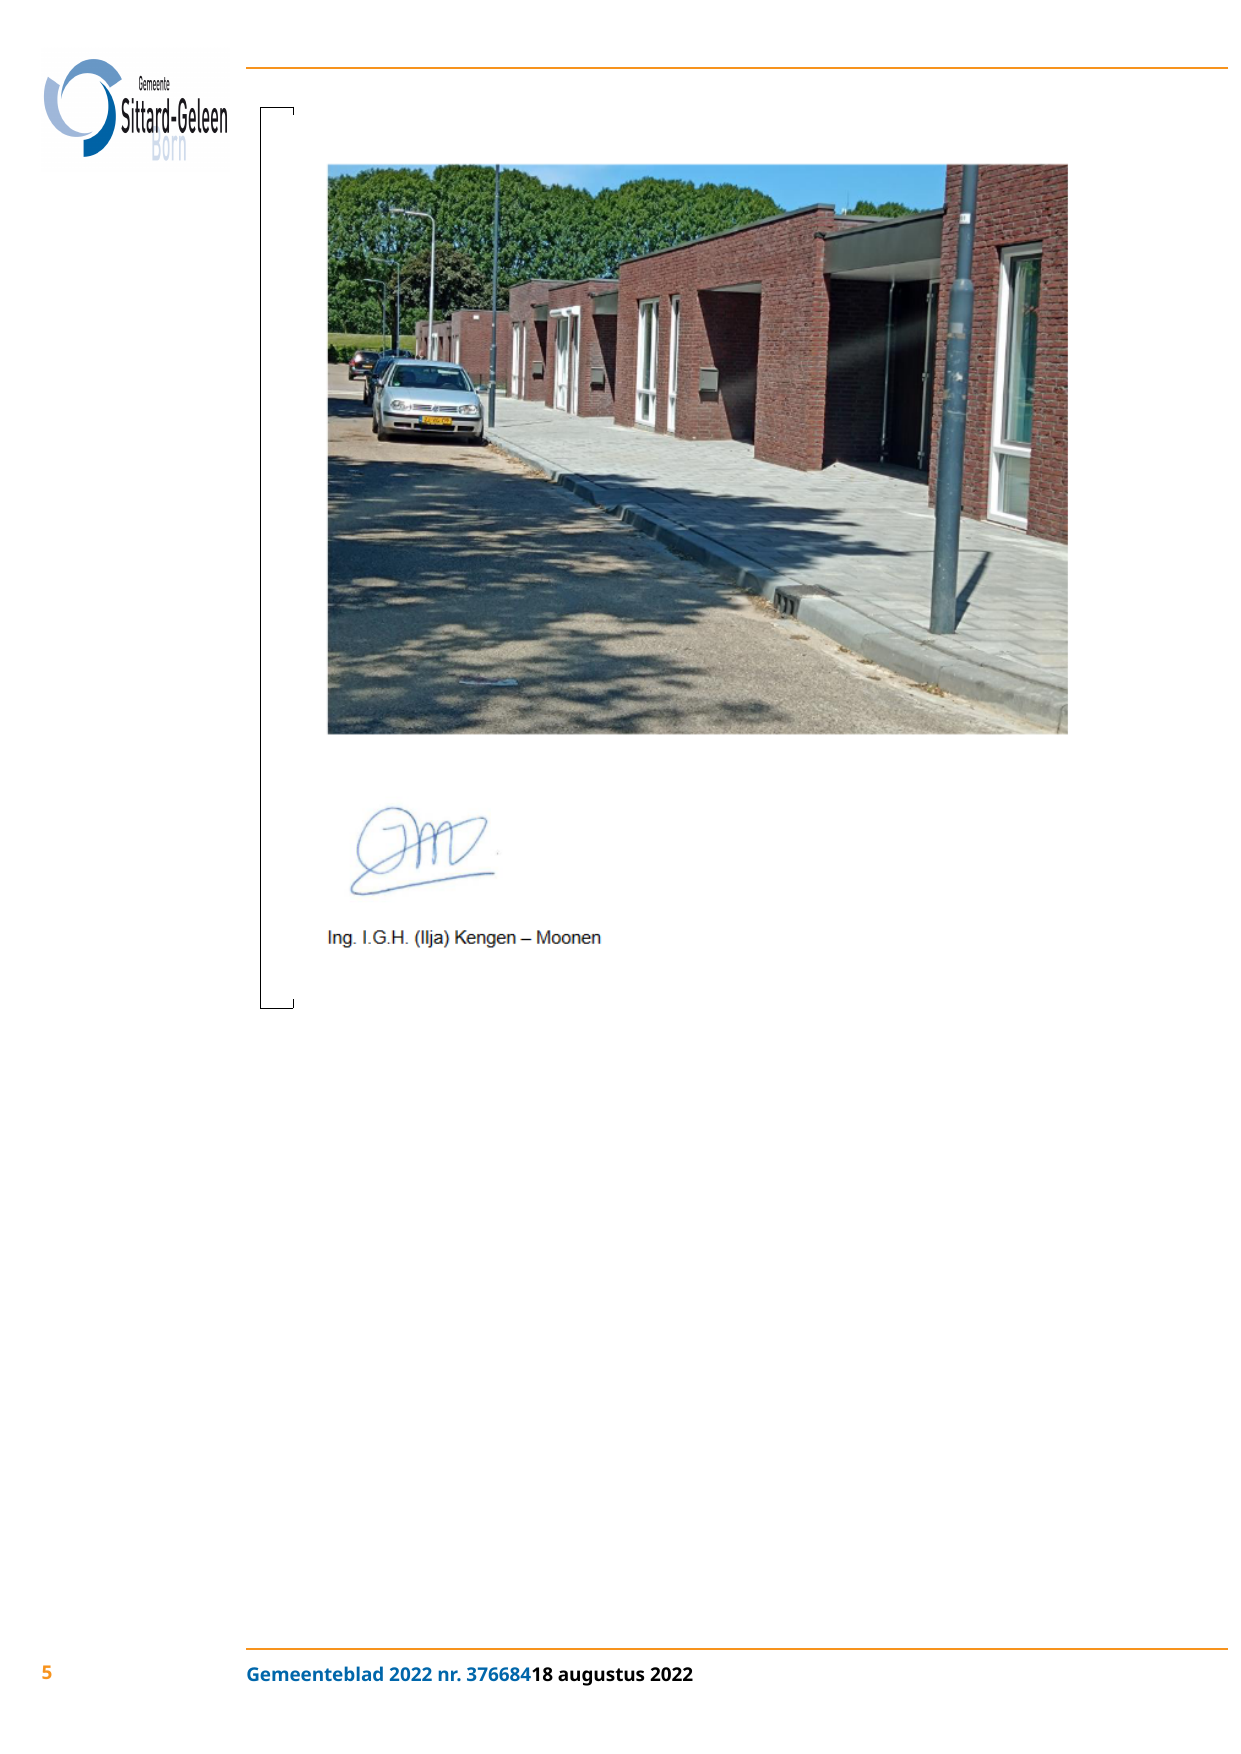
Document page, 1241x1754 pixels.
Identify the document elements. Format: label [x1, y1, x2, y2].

picture [41, 47, 231, 172]
picture [268, 115, 1155, 999]
